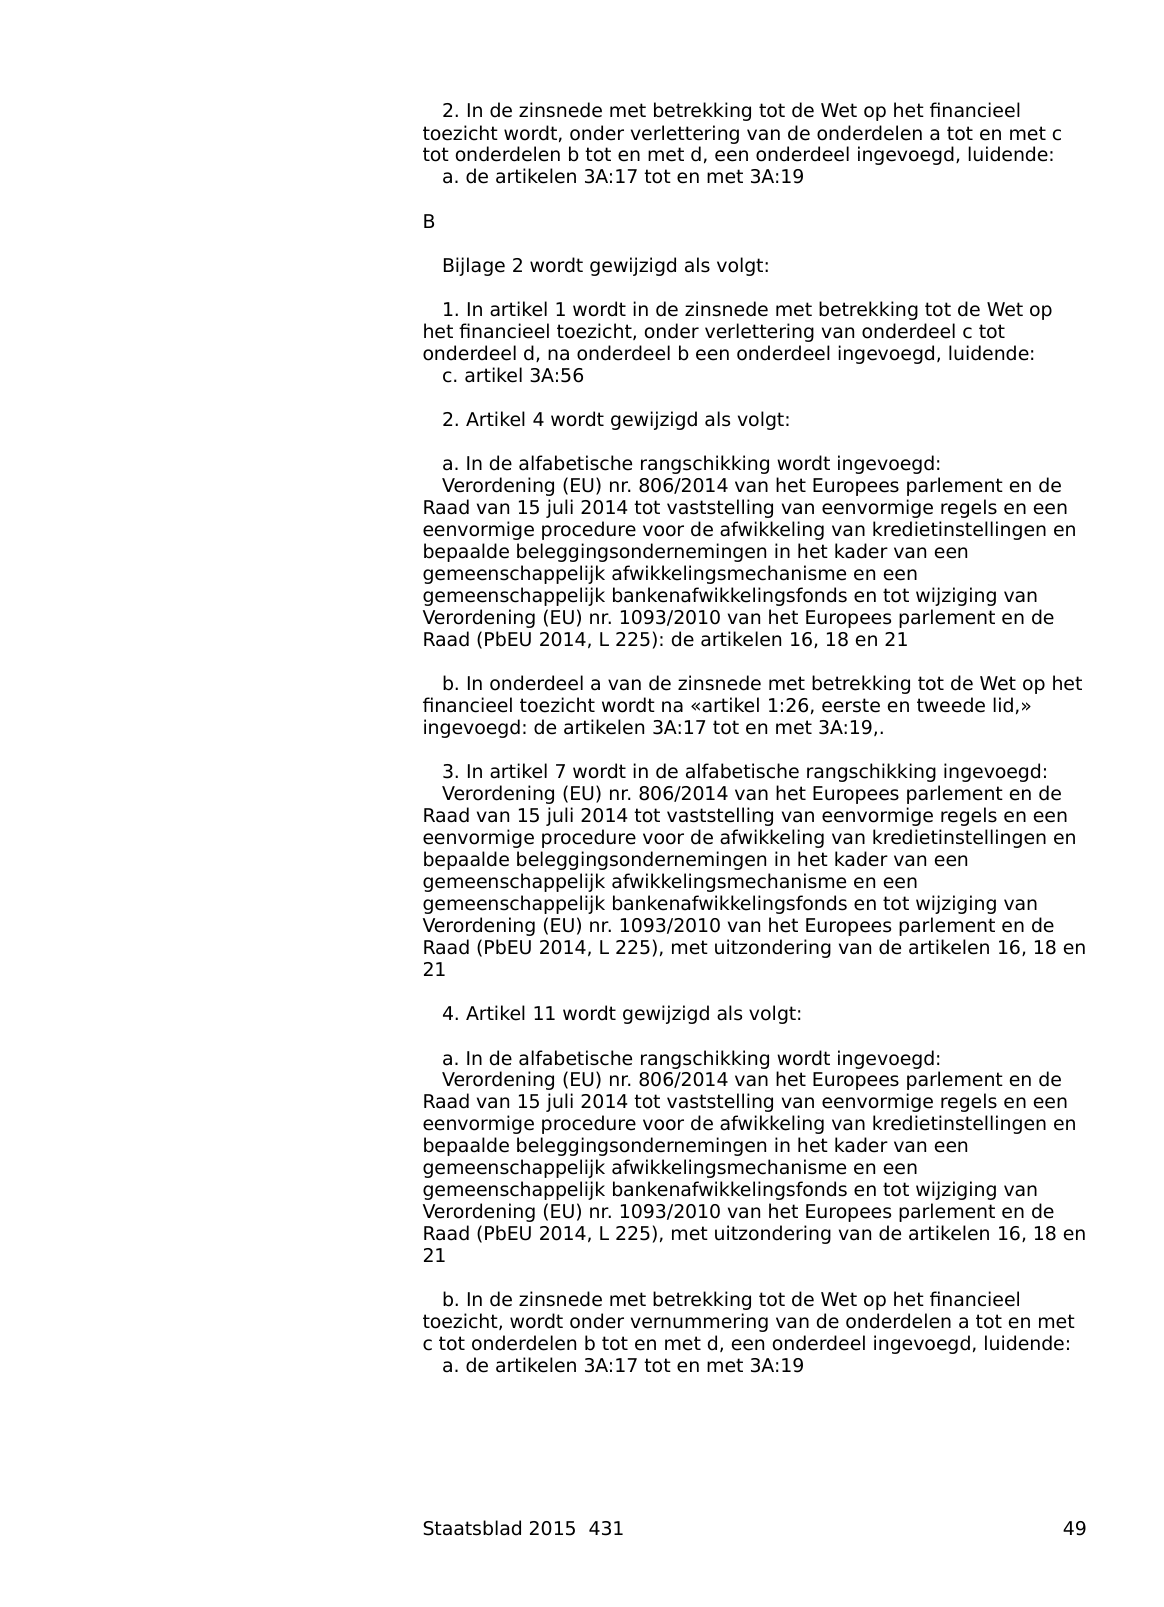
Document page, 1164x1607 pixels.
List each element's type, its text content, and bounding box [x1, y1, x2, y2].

text a. In de alfabetische rangschikking wordt ingevoegd: [422, 1047, 1087, 1069]
text Verordening (EU) nr. 806/2014 van het Europees parlement en de Raad van 15 juli 2014 tot vaststelling van eenvormige regels en een eenvormige procedure voor de afwikkeling van kredietinstellingen en bepaalde beleggingsondernemingen in het kader van een gemeenschappelijk afwikkelingsmechanisme en een gemeenschappelijk bankenafwikkelingsfonds en tot wijziging van Verordening (EU) nr. 1093/2010 van het Europees parlement en de Raad (PbEU 2014, L 225), met uitzondering van de artikelen 16, 18 en 21 [422, 1069, 1087, 1267]
text Verordening (EU) nr. 806/2014 van het Europees parlement en de Raad van 15 juli 2014 tot vaststelling van eenvormige regels en een eenvormige procedure voor de afwikkeling van kredietinstellingen en bepaalde beleggingsondernemingen in het kader van een gemeenschappelijk afwikkelingsmechanisme en een gemeenschappelijk bankenafwikkelingsfonds en tot wijziging van Verordening (EU) nr. 1093/2010 van het Europees parlement en de Raad (PbEU 2014, L 225): de artikelen 16, 18 en 21 [422, 475, 1087, 651]
text Verordening (EU) nr. 806/2014 van het Europees parlement en de Raad van 15 juli 2014 tot vaststelling van eenvormige regels en een eenvormige procedure voor de afwikkeling van kredietinstellingen en bepaalde beleggingsondernemingen in het kader van een gemeenschappelijk afwikkelingsmechanisme en een gemeenschappelijk bankenafwikkelingsfonds en tot wijziging van Verordening (EU) nr. 1093/2010 van het Europees parlement en de Raad (PbEU 2014, L 225), met uitzondering van de artikelen 16, 18 en 21 [422, 783, 1087, 981]
text a. de artikelen 3A:17 tot en met 3A:19 [422, 1355, 1087, 1377]
text 2. Artikel 4 wordt gewijzigd als volgt: [422, 409, 1087, 431]
text 4. Artikel 11 wordt gewijzigd als volgt: [422, 1003, 1087, 1025]
text 1. In artikel 1 wordt in de zinsnede met betrekking tot de Wet op het financieel toezicht, onder verlettering van onderdeel c tot onderdeel d, na onderdeel b een onderdeel ingevoegd, luidende: [422, 299, 1087, 365]
text a. de artikelen 3A:17 tot en met 3A:19 [422, 166, 1087, 188]
text b. In onderdeel a van de zinsnede met betrekking tot de Wet op het financieel toezicht wordt na «artikel 1:26, eerste en tweede lid,» ingevoegd: de artikelen 3A:17 tot en met 3A:19,. [422, 673, 1087, 739]
text b. In de zinsnede met betrekking tot de Wet op het financieel toezicht, wordt onder vernummering van de onderdelen a tot en met c tot onderdelen b tot en met d, een onderdeel ingevoegd, luidende: [422, 1289, 1087, 1355]
text 3. In artikel 7 wordt in de alfabetische rangschikking ingevoegd: [422, 761, 1087, 783]
text c. artikel 3A:56 [422, 365, 1087, 387]
text Bijlage 2 wordt gewijzigd als volgt: [422, 255, 1087, 277]
text 2. In de zinsnede met betrekking tot de Wet op het financieel toezicht wordt, onder verlettering van de onderdelen a tot en met c tot onderdelen b tot en met d, een onderdeel ingevoegd, luidende: [422, 100, 1087, 166]
text B [422, 211, 1087, 232]
text a. In de alfabetische rangschikking wordt ingevoegd: [422, 453, 1087, 475]
